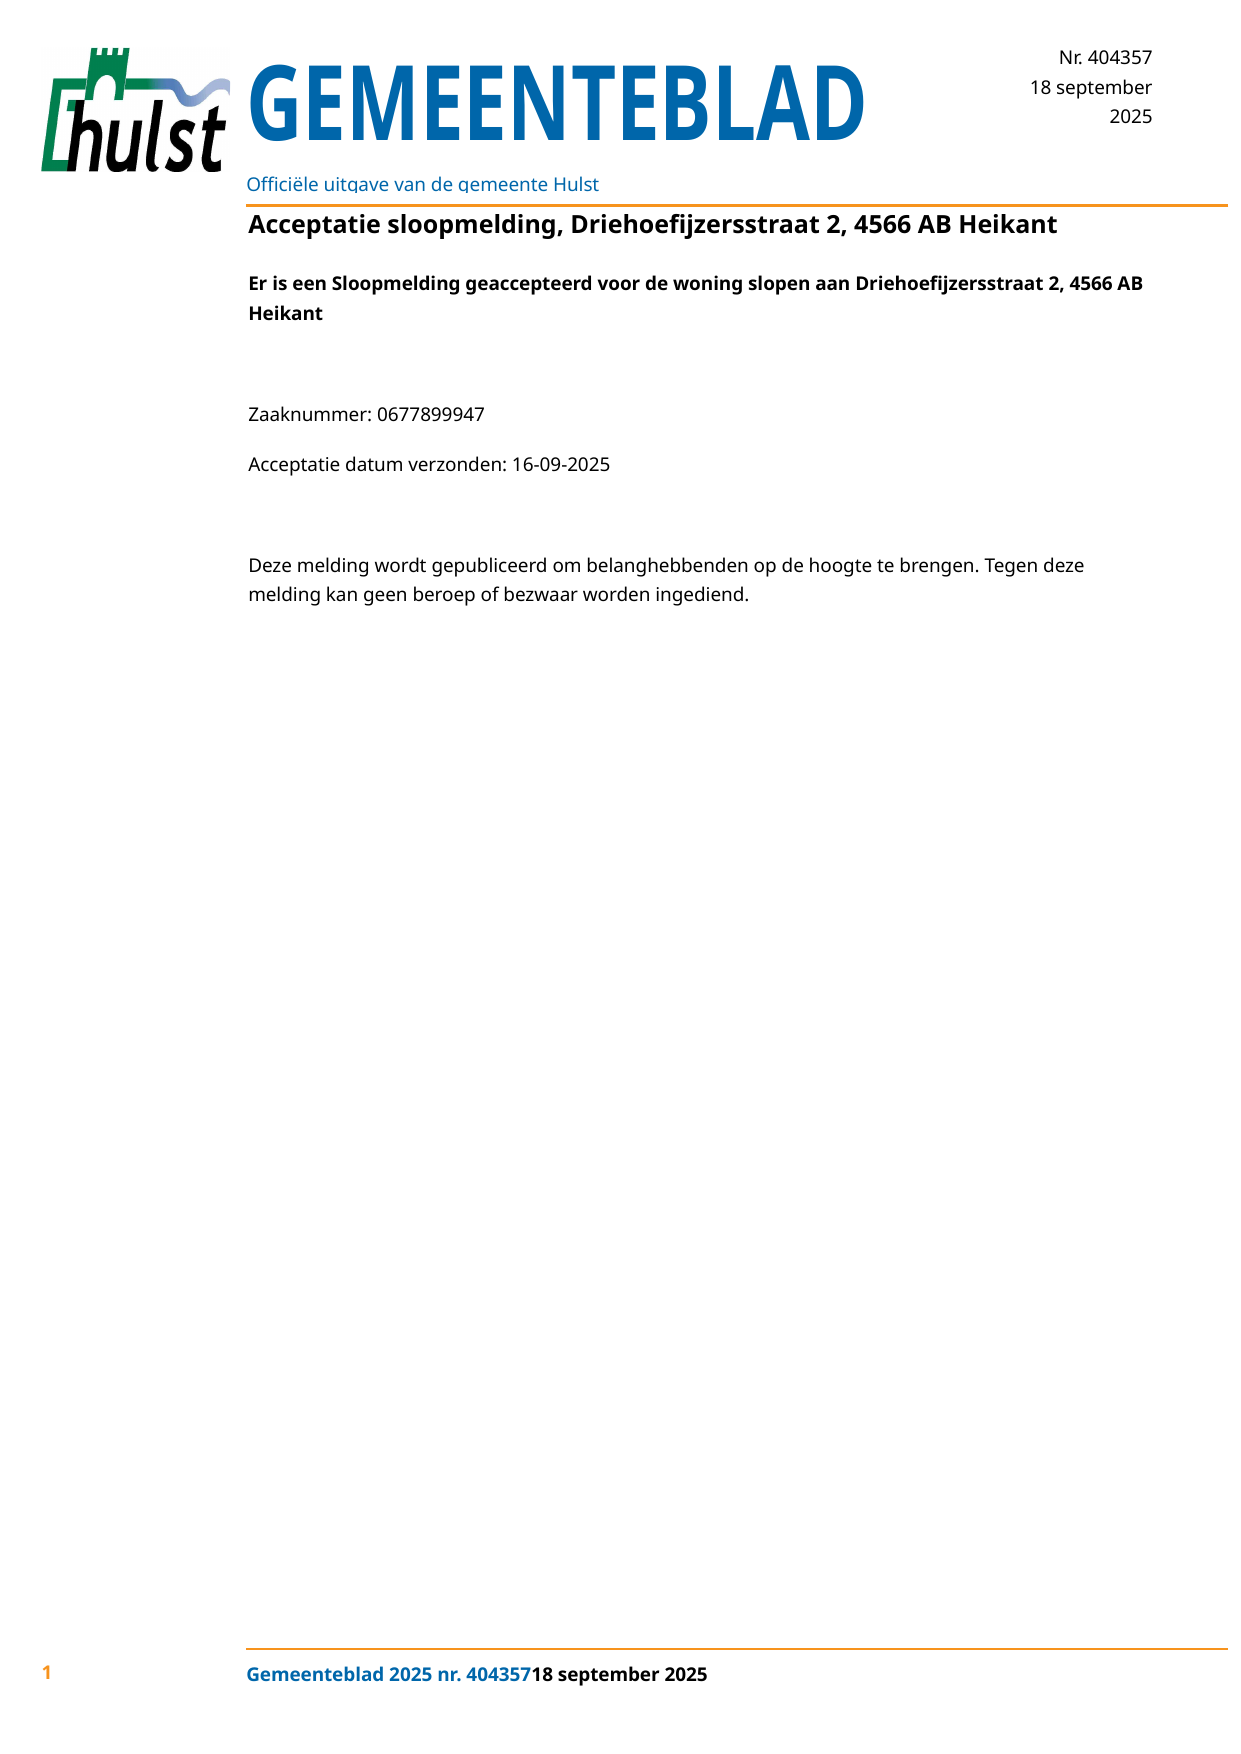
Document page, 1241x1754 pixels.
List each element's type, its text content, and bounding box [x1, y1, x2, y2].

text Deze melding wordt gepubliceerd om belanghebbenden op de hoogte te brengen. Tegen deze melding kan geen beroep of bezwaar worden ingediend. [248, 552, 1152, 607]
text Acceptatie sloopmelding, Driehoefijzersstraat 2, 4566 AB Heikant [248, 207, 1152, 241]
text Er is een Sloopmelding geaccepteerd voor de woning slopen aan Driehoefijzersstraat 2, 4566 AB Heikant [248, 270, 1152, 326]
text Acceptatie datum verzonden: 16-09-2025 [248, 451, 1152, 477]
picture [41, 47, 231, 172]
text Zaaknummer: 0677899947 [248, 401, 1152, 426]
